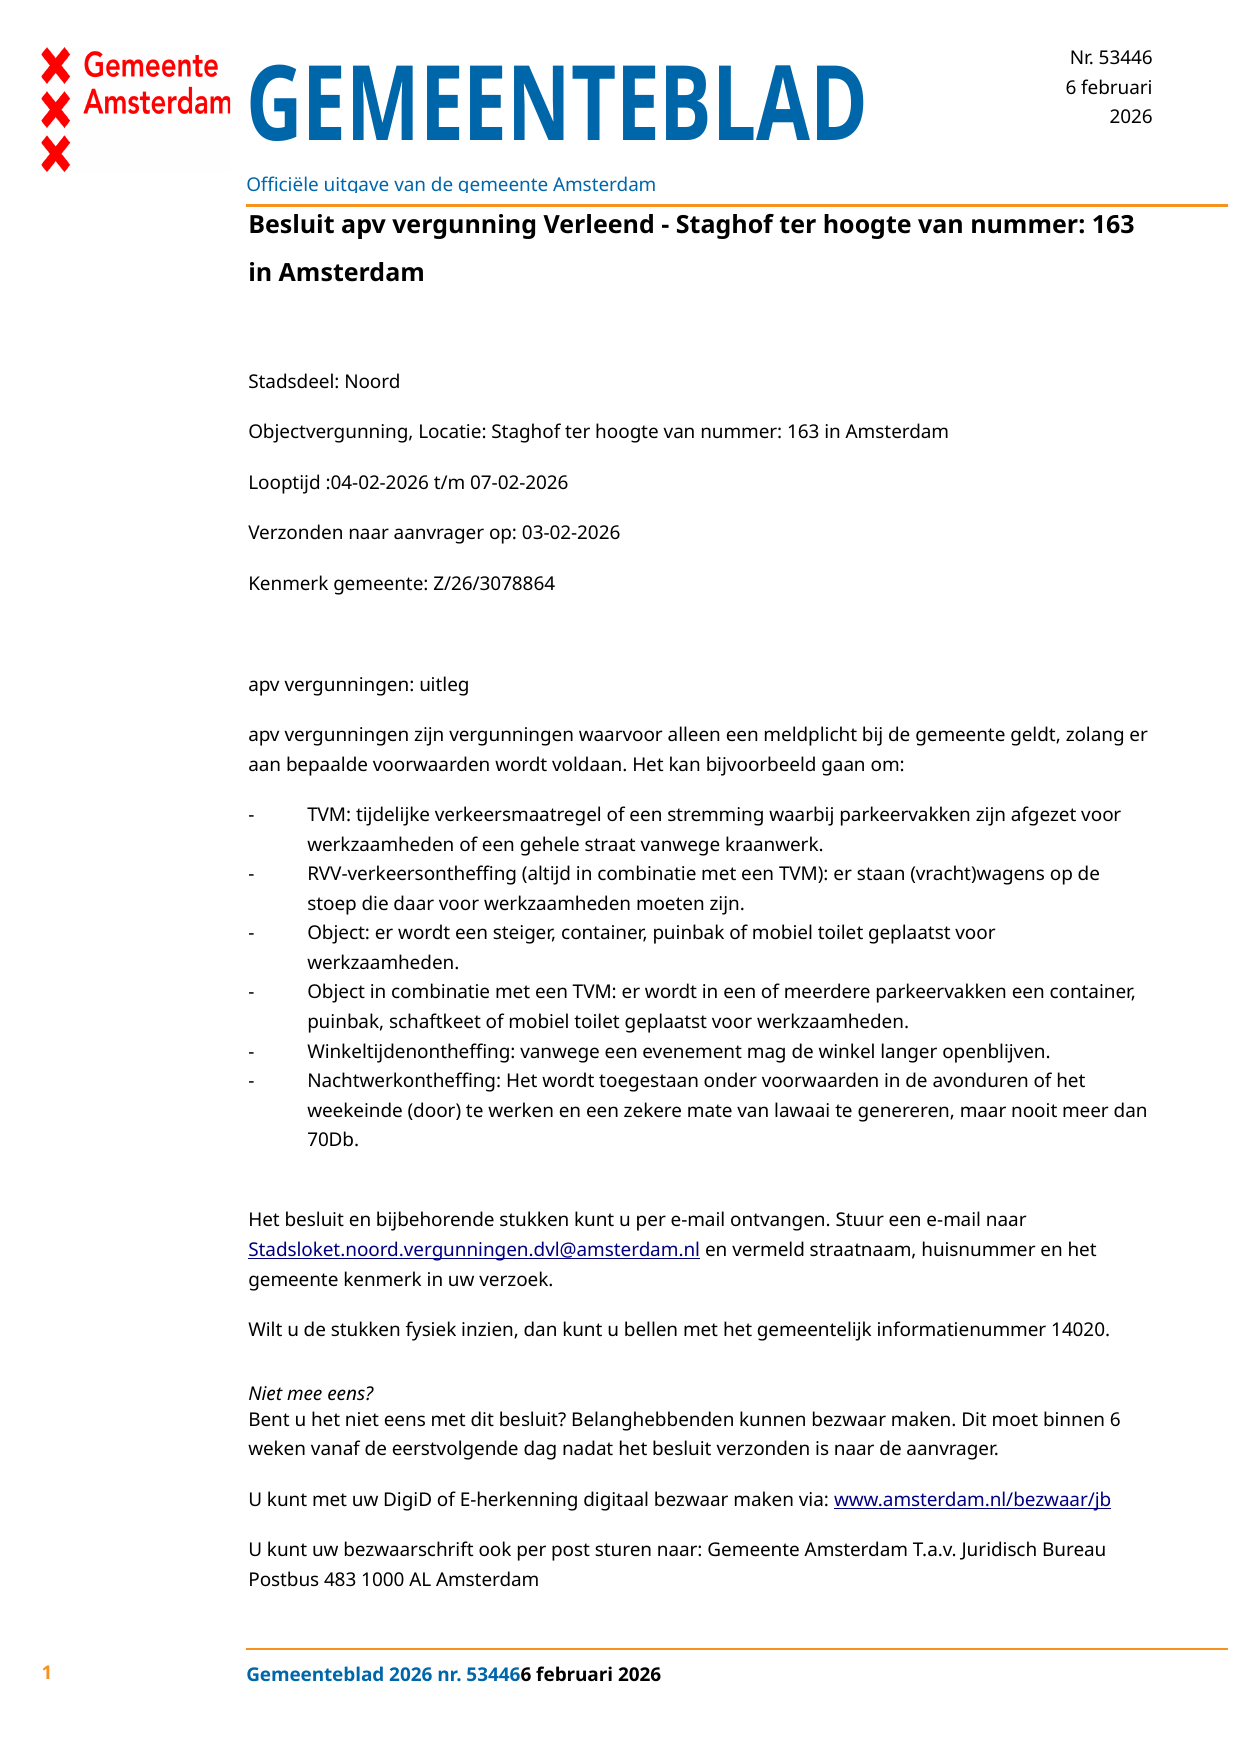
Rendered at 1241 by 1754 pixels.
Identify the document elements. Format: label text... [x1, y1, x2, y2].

list Winkeltijdenontheffing: vanwege een evenement mag de winkel langer openblijven. [248, 1038, 1152, 1064]
text apv vergunningen: uitleg [248, 671, 1152, 697]
text U kunt met uw DigiD of E-herkenning digitaal bezwaar maken via: www.amsterdam.nl/bezwaar/jb [248, 1486, 1152, 1512]
text Verzonden naar aanvrager op: 03-02-2026 [248, 519, 1152, 545]
list Object in combinatie met een TVM: er wordt in een of meerdere parkeervakken een container, puinbak, schaftkeet of mobiel toilet geplaatst voor werkzaamheden. [248, 979, 1152, 1034]
list Nachtwerkontheffing: Het wordt toegestaan onder voorwaarden in de avonduren of het weekeinde (door) te werken en een zekere mate van lawaai te genereren, maar nooit meer dan 70Db. [248, 1067, 1152, 1152]
text Objectvergunning, Locatie: Staghof ter hoogte van nummer: 163 in Amsterdam [248, 419, 1152, 444]
text Bent u het niet eens met dit besluit? Belanghebbenden kunnen bezwaar maken. Dit moet binnen 6 weken vanaf de eerstvolgende dag nadat het besluit verzonden is naar de aanvrager. [248, 1406, 1152, 1461]
text Besluit apv vergunning Verleend - Staghof ter hoogte van nummer: 163 in Amsterdam [248, 207, 1152, 288]
list TVM: tijdelijke verkeersmaatregel of een stremming waarbij parkeervakken zijn afgezet voor werkzaamheden of een gehele straat vanwege kraanwerk. [248, 801, 1152, 857]
text Het besluit en bijbehorende stukken kunt u per e-mail ontvangen. Stuur een e-mail naar Stadsloket.noord.vergunningen.dvl@amsterdam.nl en vermeld straatnaam, huisnummer en het gemeente kenmerk in uw verzoek. [248, 1207, 1152, 1292]
list Object: er wordt een steiger, container, puinbak of mobiel toilet geplaatst voor werkzaamheden. [248, 919, 1152, 975]
text Looptijd :04-02-2026 t/m 07-02-2026 [248, 469, 1152, 495]
picture [41, 47, 231, 172]
text Stadsdeel: Noord [248, 368, 1152, 394]
list RVV-verkeersontheffing (altijd in combinatie met een TVM): er staan (vracht)wagens op de stoep die daar voor werkzaamheden moeten zijn. [248, 860, 1152, 916]
text Wilt u de stukken fysiek inzien, dan kunt u bellen met het gemeentelijk informatienummer 14020. [248, 1316, 1152, 1342]
text U kunt uw bezwaarschrift ook per post sturen naar: Gemeente Amsterdam T.a.v. Juridisch Bureau Postbus 483 1000 AL Amsterdam [248, 1536, 1152, 1592]
text apv vergunningen zijn vergunningen waarvoor alleen een meldplicht bij de gemeente geldt, zolang er aan bepaalde voorwaarden wordt voldaan. Het kan bijvoorbeeld gaan om: [248, 721, 1152, 777]
text Kenmerk gemeente: Z/26/3078864 [248, 570, 1152, 596]
text Niet mee eens? [248, 1380, 1152, 1406]
